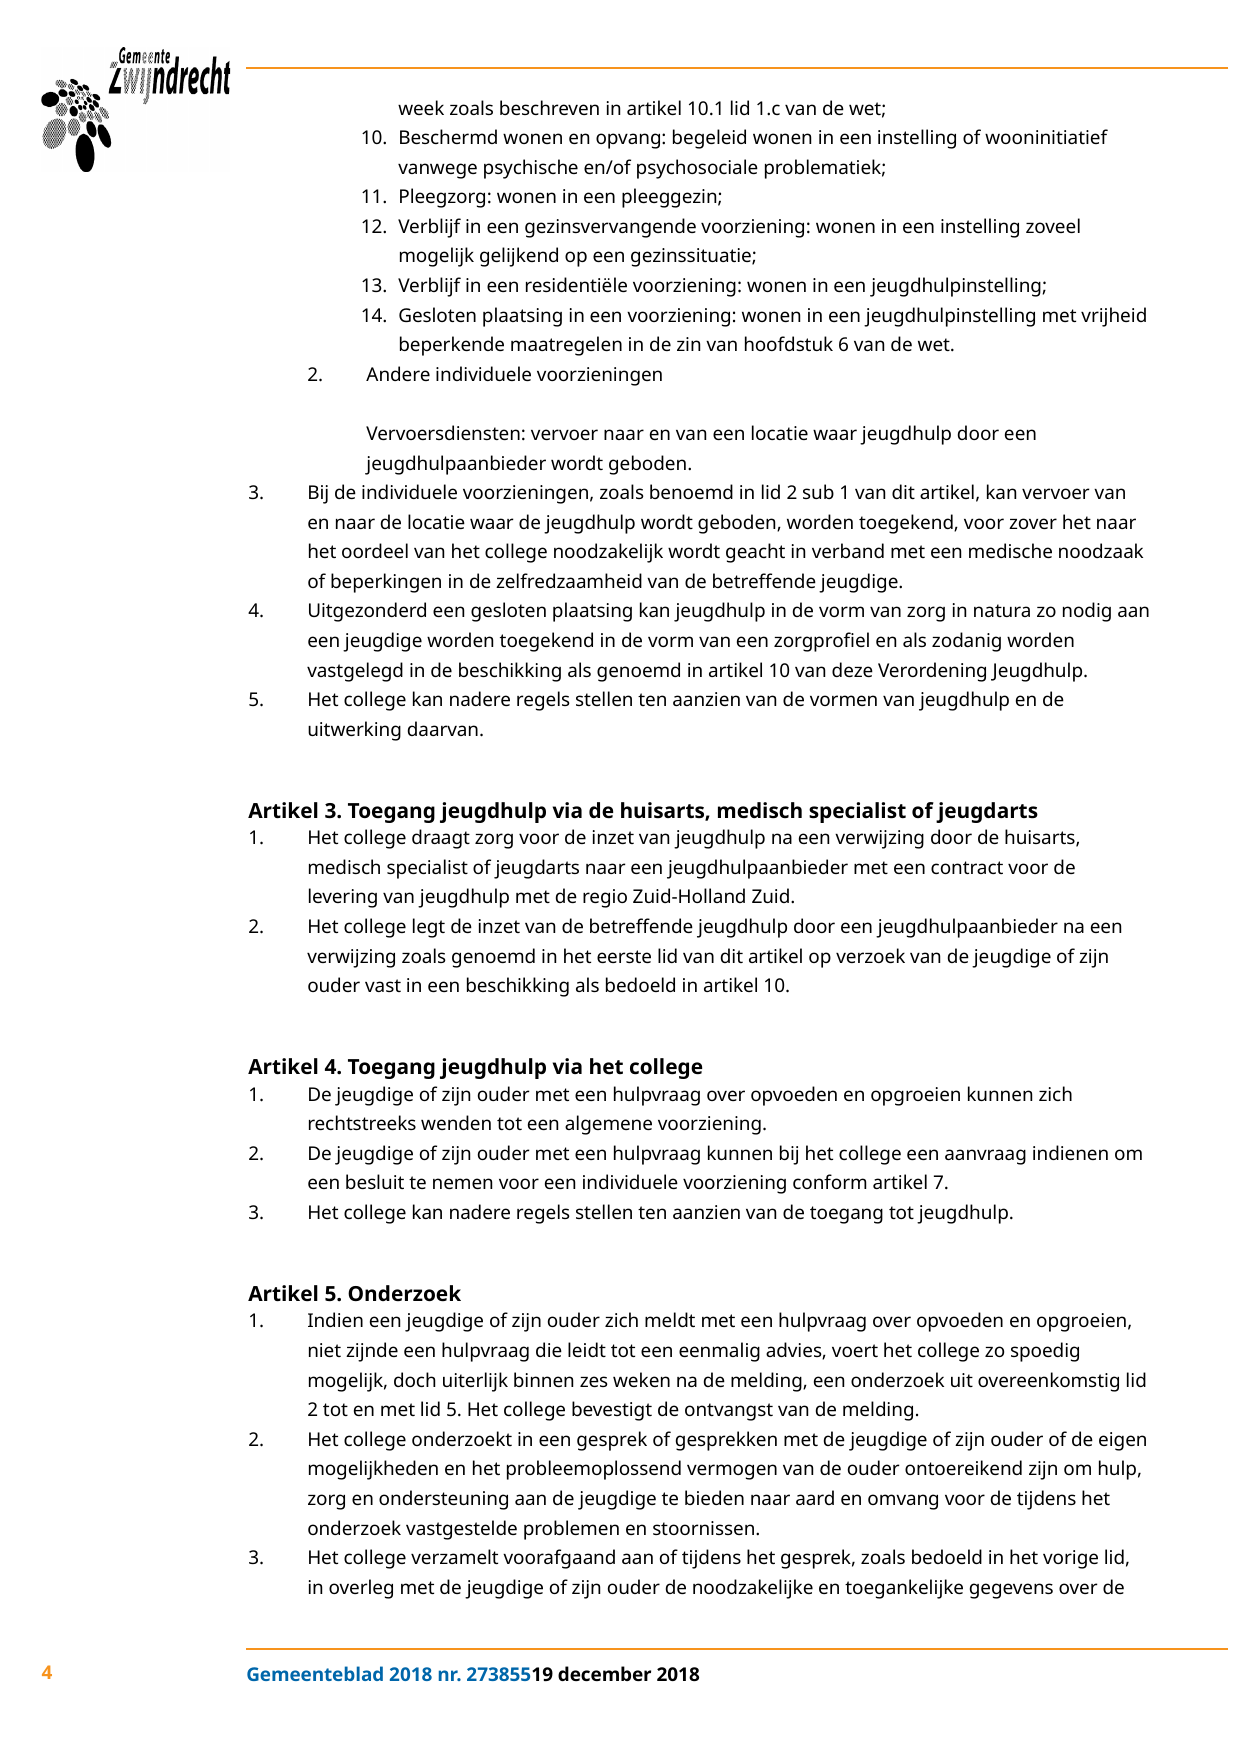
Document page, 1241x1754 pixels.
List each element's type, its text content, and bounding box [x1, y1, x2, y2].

list Indien een jeugdige of zijn ouder zich meldt met een hulpvraag over opvoeden en opgroeien, niet zijnde een hulpvraag die leidt tot een eenmalig advies, voert het college zo spoedig mogelijk, doch uiterlijk binnen zes weken na de melding, een onderzoek uit overeenkomstig lid 2 tot en met lid 5. Het college bevestigt de ontvangst van de melding. [248, 1308, 1152, 1422]
picture [41, 47, 231, 172]
list Beschermd wonen en opvang: begeleid wonen in een instelling of wooninitiatief vanwege psychische en/of psychosociale problematiek; [361, 124, 1152, 180]
list Het college kan nadere regels stellen ten aanzien van de vormen van jeugdhulp en de uitwerking daarvan. [248, 686, 1152, 742]
list Gesloten plaatsing in een voorziening: wonen in een jeugdhulpinstelling met vrijheid beperkende maatregelen in de zin van hoofdstuk 6 van de wet. [361, 302, 1152, 357]
list Het college legt de inzet van de betreffende jeugdhulp door een jeugdhulpaanbieder na een verwijzing zoals genoemd in het eerste lid van dit artikel op verzoek van de jeugdige of zijn ouder vast in een beschikking als bedoeld in artikel 10. [248, 913, 1152, 998]
text Artikel 3. Toegang jeugdhulp via de huisarts, medisch specialist of jeugdarts [248, 796, 1152, 824]
list Het college onderzoekt in een gesprek of gesprekken met de jeugdige of zijn ouder of de eigen mogelijkheden en het probleemoplossend vermogen van de ouder ontoereikend zijn om hulp, zorg en ondersteuning aan de jeugdige te bieden naar aard en omvang voor de tijdens het onderzoek vastgestelde problemen en stoornissen. [248, 1426, 1152, 1540]
list Het college kan nadere regels stellen ten aanzien van de toegang tot jeugdhulp. [248, 1199, 1152, 1225]
list week zoals beschreven in artikel 10.1 lid 1.c van de wet; [361, 95, 1152, 121]
text Artikel 4. Toegang jeugdhulp via het college [248, 1052, 1152, 1081]
list Het college draagt zorg voor de inzet van jeugdhulp na een verwijzing door de huisarts, medisch specialist of jeugdarts naar een jeugdhulpaanbieder met een contract voor de levering van jeugdhulp met de regio Zuid-Holland Zuid. [248, 824, 1152, 909]
list De jeugdige of zijn ouder met een hulpvraag over opvoeden en opgroeien kunnen zich rechtstreeks wenden tot een algemene voorziening. [248, 1081, 1152, 1136]
list Verblijf in een gezinsvervangende voorziening: wonen in een instelling zoveel mogelijk gelijkend op een gezinssituatie; [361, 213, 1152, 268]
list Andere individuele voorzieningen [307, 361, 1152, 387]
list Uitgezonderd een gesloten plaatsing kan jeugdhulp in de vorm van zorg in natura zo nodig aan een jeugdige worden toegekend in de vorm van een zorgprofiel en als zodanig worden vastgelegd in de beschikking als genoemd in artikel 10 van deze Verordening Jeugdhulp. [248, 598, 1152, 683]
text Artikel 5. Onderzoek [248, 1279, 1152, 1308]
list Bij de individuele voorzieningen, zoals benoemd in lid 2 sub 1 van dit artikel, kan vervoer van en naar de locatie waar de jeugdhulp wordt geboden, worden toegekend, voor zover het naar het oordeel van het college noodzakelijk wordt geacht in verband met een medische noodzaak of beperkingen in de zelfredzaamheid van de betreffende jeugdige. [248, 479, 1152, 594]
list Pleegzorg: wonen in een pleeggezin; [361, 183, 1152, 209]
list Het college verzamelt voorafgaand aan of tijdens het gesprek, zoals bedoeld in het vorige lid, in overleg met de jeugdige of zijn ouder de noodzakelijke en toegankelijke gegevens over de [248, 1544, 1152, 1599]
list Verblijf in een residentiële voorziening: wonen in een jeugdhulpinstelling; [361, 272, 1152, 298]
list Vervoersdiensten: vervoer naar en van een locatie waar jeugdhulp door een jeugdhulpaanbieder wordt geboden. [307, 420, 1152, 476]
list De jeugdige of zijn ouder met een hulpvraag kunnen bij het college een aanvraag indienen om een besluit te nemen voor een individuele voorziening conform artikel 7. [248, 1140, 1152, 1195]
